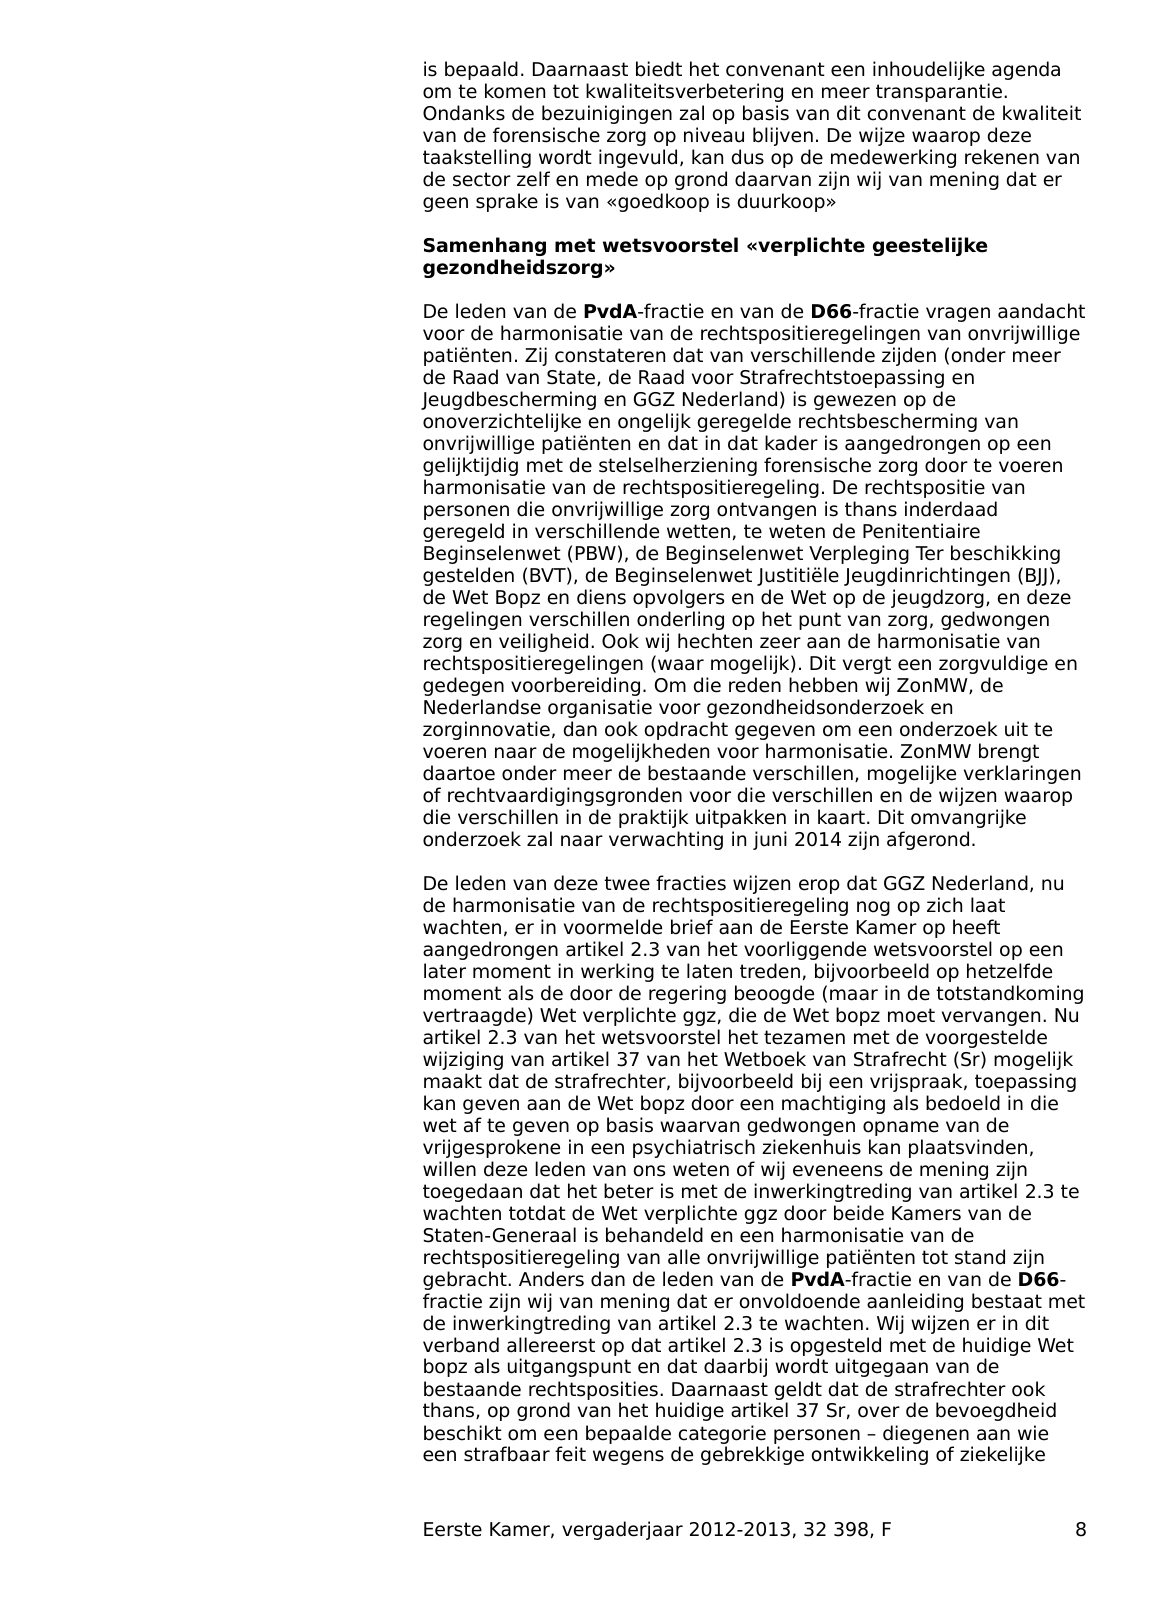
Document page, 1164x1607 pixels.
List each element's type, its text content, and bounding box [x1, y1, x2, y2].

text De leden van deze twee fracties wijzen erop dat GGZ Nederland, nu de harmonisatie van de rechtspositieregeling nog op zich laat wachten, er in voormelde brief aan de Eerste Kamer op heeft aangedrongen artikel 2.3 van het voorliggende wetsvoorstel op een later moment in werking te laten treden, bijvoorbeeld op hetzelfde moment als de door de regering beoogde (maar in de totstandkoming vertraagde) Wet verplichte ggz, die de Wet bopz moet vervangen. Nu artikel 2.3 van het wetsvoorstel het tezamen met de voorgestelde wijziging van artikel 37 van het Wetboek van Strafrecht (Sr) mogelijk maakt dat de strafrechter, bijvoorbeeld bij een vrijspraak, toepassing kan geven aan de Wet bopz door een machtiging als bedoeld in die wet af te geven op basis waarvan gedwongen opname van de vrijgesprokene in een psychiatrisch ziekenhuis kan plaatsvinden, willen deze leden van ons weten of wij eveneens de mening zijn toegedaan dat het beter is met de inwerkingtreding van artikel 2.3 te wachten totdat de Wet verplichte ggz door beide Kamers van de Staten-Generaal is behandeld en een harmonisatie van de rechtspositieregeling van alle onvrijwillige patiënten tot stand zijn gebracht. Anders dan de leden van de PvdA-fractie en van de D66-fractie zijn wij van mening dat er onvoldoende aanleiding bestaat met de inwerkingtreding van artikel 2.3 te wachten. Wij wijzen er in dit verband allereerst op dat artikel 2.3 is opgesteld met de huidige Wet bopz als uitgangspunt en dat daarbij wordt uitgegaan van de bestaande rechtsposities. Daarnaast geldt dat de strafrechter ook thans, op grond van het huidige artikel 37 Sr, over de bevoegdheid beschikt om een bepaalde categorie personen – diegenen aan wie een strafbaar feit wegens de gebrekkige ontwikkeling of ziekelijke [422, 873, 1087, 1466]
text De leden van de PvdA-fractie en van de D66-fractie vragen aandacht voor de harmonisatie van de rechtspositieregelingen van onvrijwillige patiënten. Zij constateren dat van verschillende zijden (onder meer de Raad van State, de Raad voor Strafrechtstoepassing en Jeugdbescherming en GGZ Nederland) is gewezen op de onoverzichtelijke en ongelijk geregelde rechtsbescherming van onvrijwillige patiënten en dat in dat kader is aangedrongen op een gelijktijdig met de stelselherziening forensische zorg door te voeren harmonisatie van de rechtspositieregeling. De rechtspositie van personen die onvrijwillige zorg ontvangen is thans inderdaad geregeld in verschillende wetten, te weten de Penitentiaire Beginselenwet (PBW), de Beginselenwet Verpleging Ter beschikking gestelden (BVT), de Beginselenwet Justitiële Jeugdinrichtingen (BJJ), de Wet Bopz en diens opvolgers en de Wet op de jeugdzorg, en deze regelingen verschillen onderling op het punt van zorg, gedwongen zorg en veiligheid. Ook wij hechten zeer aan de harmonisatie van rechtspositieregelingen (waar mogelijk). Dit vergt een zorgvuldige en gedegen voorbereiding. Om die reden hebben wij ZonMW, de Nederlandse organisatie voor gezondheidsonderzoek en zorginnovatie, dan ook opdracht gegeven om een onderzoek uit te voeren naar de mogelijkheden voor harmonisatie. ZonMW brengt daartoe onder meer de bestaande verschillen, mogelijke verklaringen of rechtvaardigingsgronden voor die verschillen en de wijzen waarop die verschillen in de praktijk uitpakken in kaart. Dit omvangrijke onderzoek zal naar verwachting in juni 2014 zijn afgerond. [422, 301, 1087, 851]
subtitle Samenhang met wetsvoorstel «verplichte geestelijke gezondheidszorg» [422, 235, 1087, 279]
text is bepaald. Daarnaast biedt het convenant een inhoudelijke agenda om te komen tot kwaliteitsverbetering en meer transparantie. Ondanks de bezuinigingen zal op basis van dit convenant de kwaliteit van de forensische zorg op niveau blijven. De wijze waarop deze taakstelling wordt ingevuld, kan dus op de medewerking rekenen van de sector zelf en mede op grond daarvan zijn wij van mening dat er geen sprake is van «goedkoop is duurkoop» [422, 59, 1087, 213]
